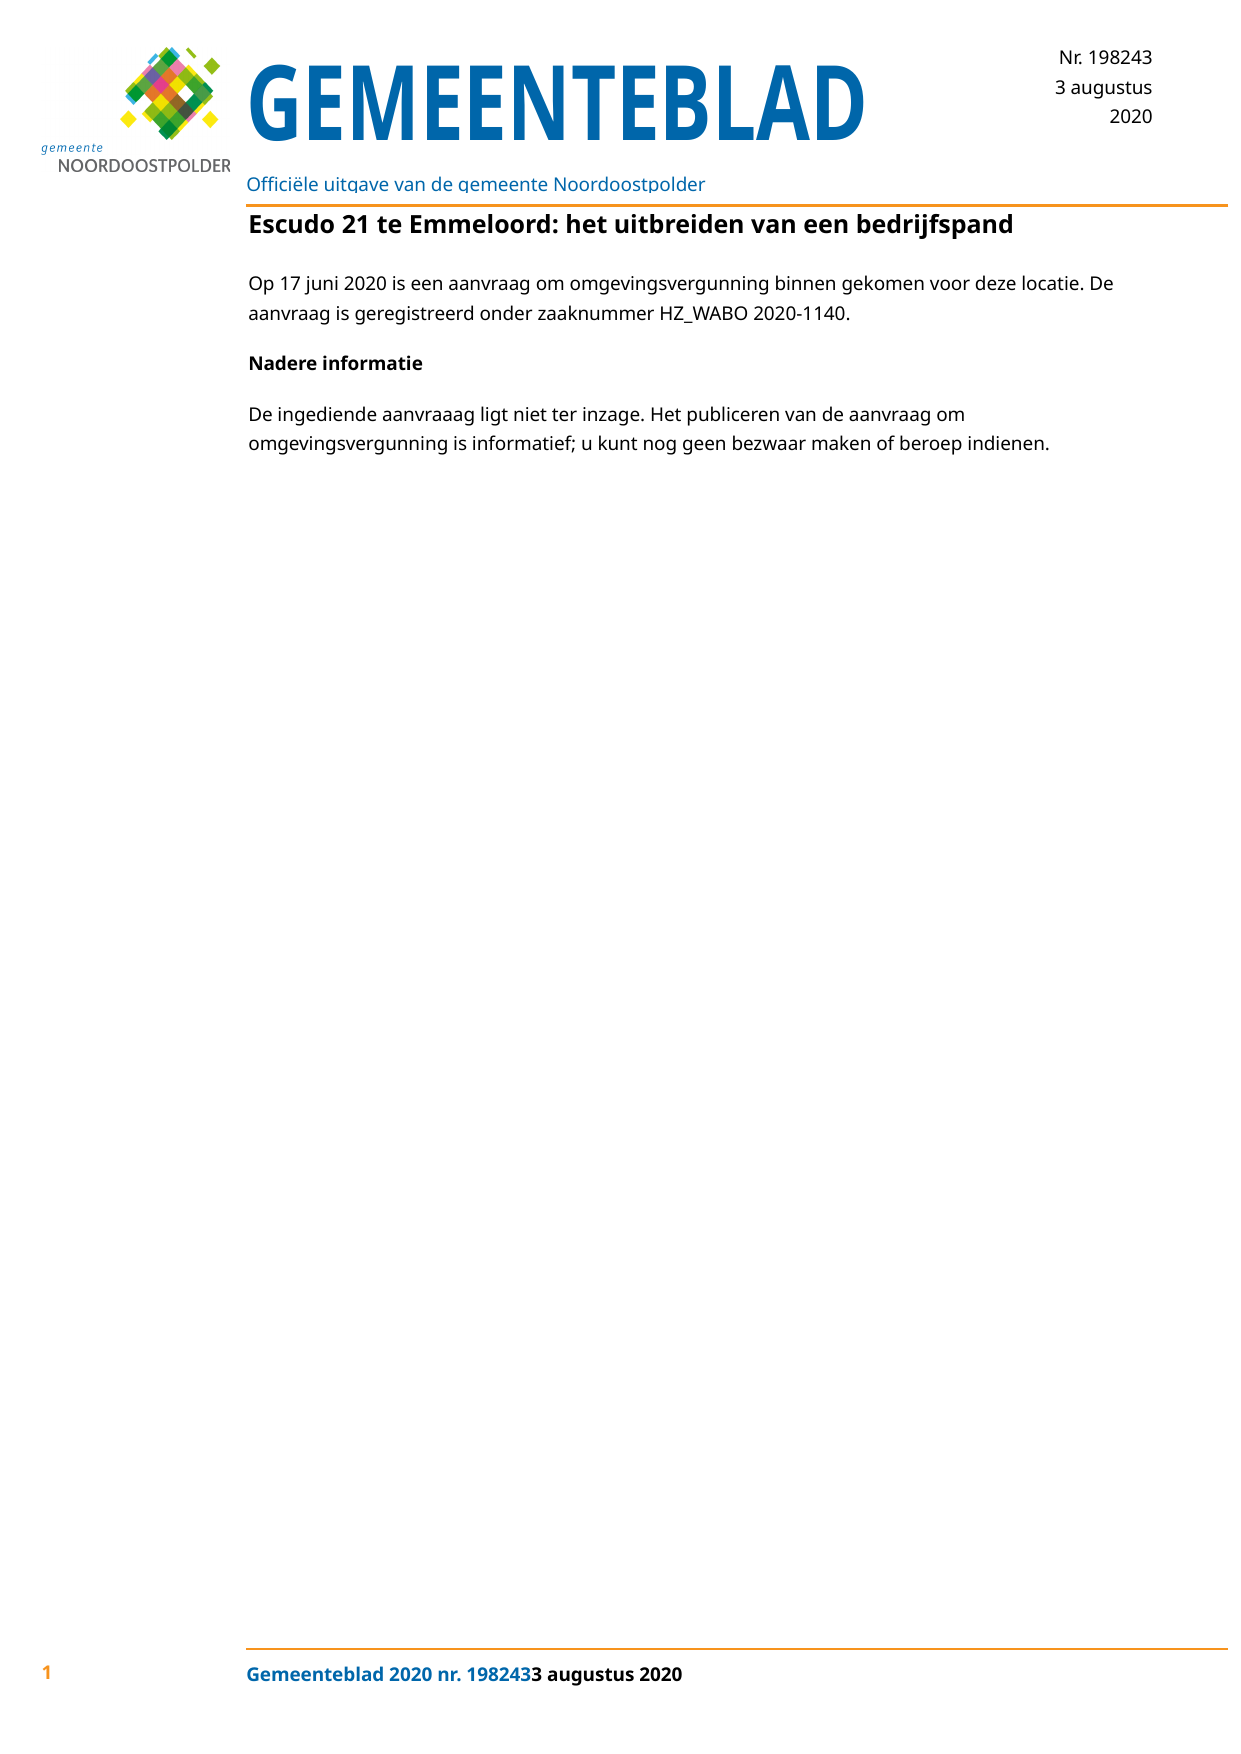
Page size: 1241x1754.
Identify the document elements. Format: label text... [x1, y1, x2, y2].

text De ingediende aanvraaag ligt niet ter inzage. Het publiceren van de aanvraag om omgevingsvergunning is informatief; u kunt nog geen bezwaar maken of beroep indienen. [248, 401, 1152, 456]
picture [41, 47, 231, 172]
text Escudo 21 te Emmeloord: het uitbreiden van een bedrijfspand [248, 207, 1152, 241]
text Nadere informatie [248, 350, 1152, 376]
text Op 17 juni 2020 is een aanvraag om omgevingsvergunning binnen gekomen voor deze locatie. De aanvraag is geregistreerd onder zaaknummer HZ_WABO 2020-1140. [248, 270, 1152, 326]
